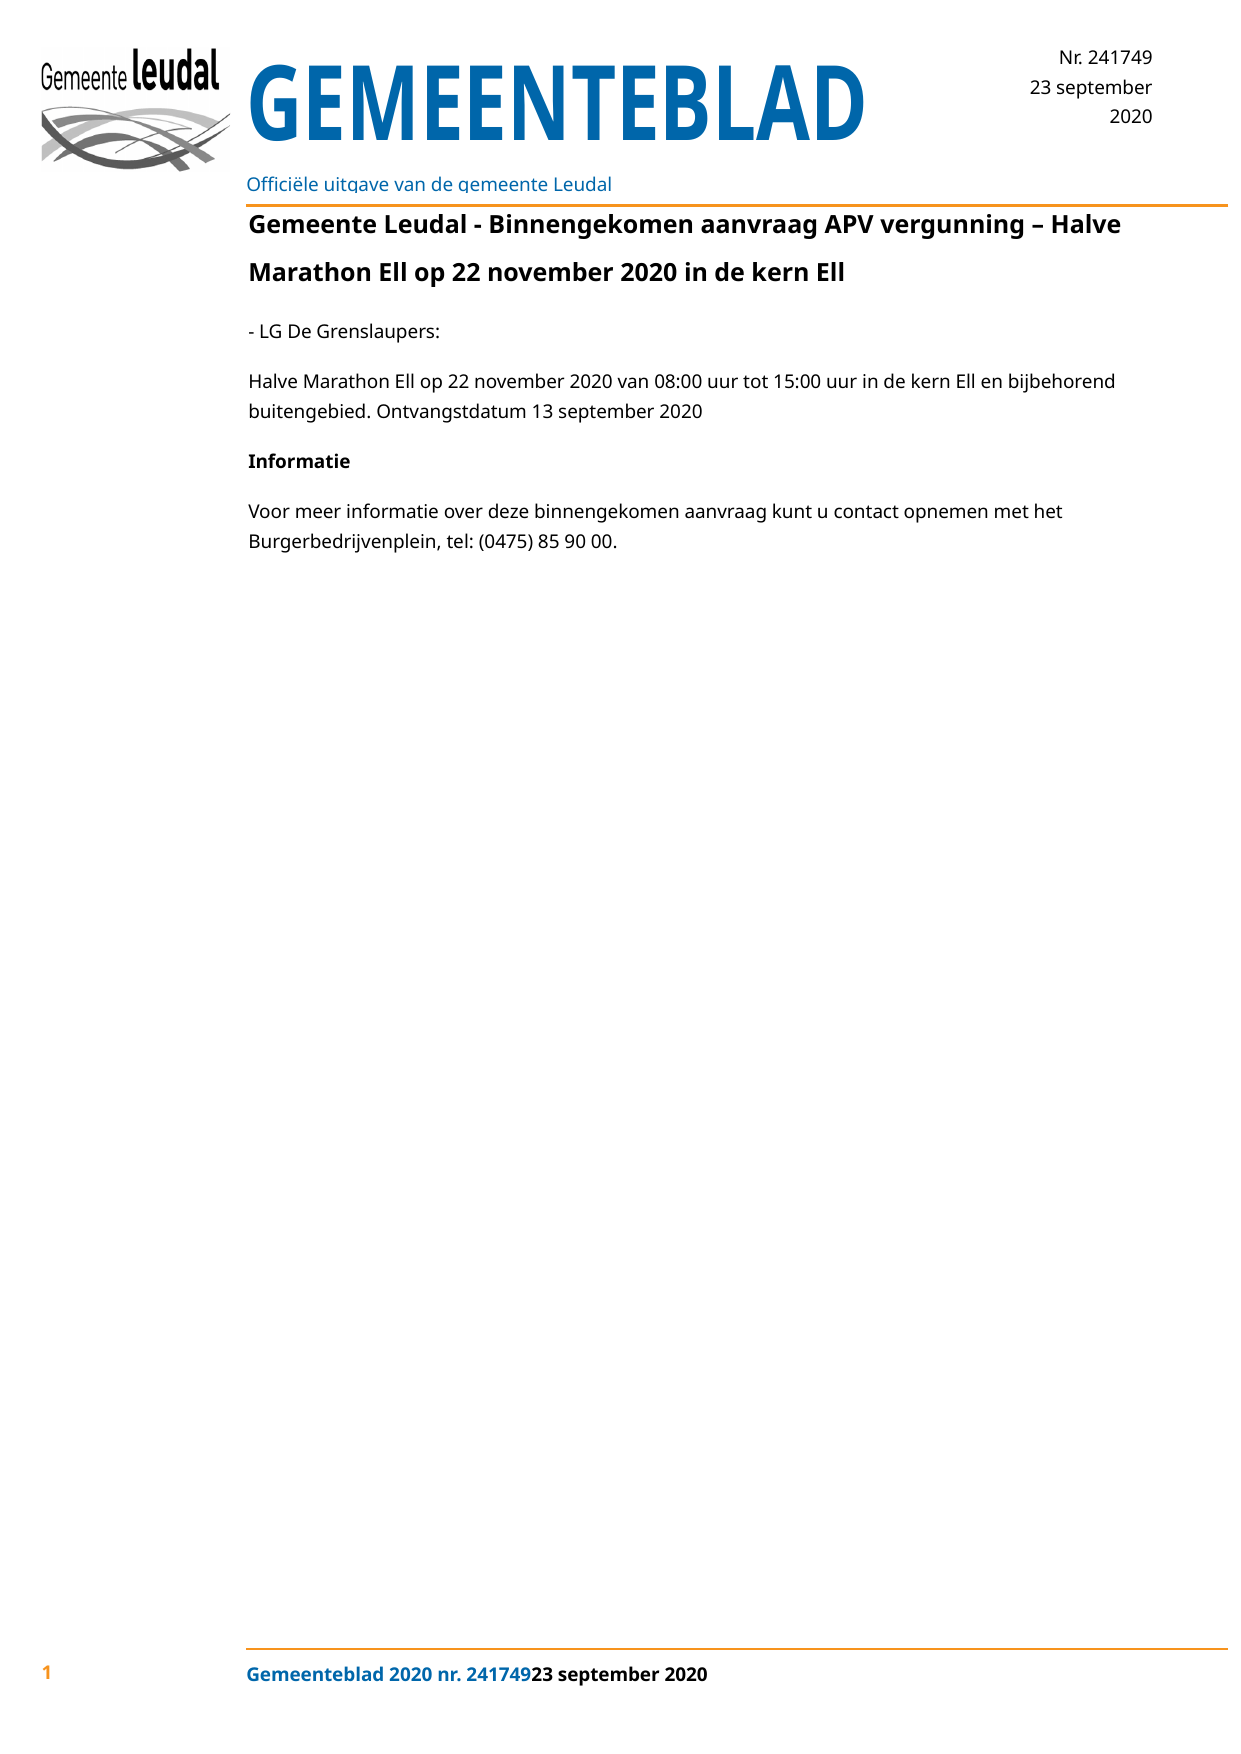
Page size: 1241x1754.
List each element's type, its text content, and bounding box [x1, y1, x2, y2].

picture [41, 47, 231, 172]
text - LG De Grenslaupers: [248, 318, 1152, 344]
text Halve Marathon Ell op 22 november 2020 van 08:00 uur tot 15:00 uur in de kern Ell en bijbehorend buitengebied. Ontvangstdatum 13 september 2020 [248, 368, 1152, 424]
text Voor meer informatie over deze binnengekomen aanvraag kunt u contact opnemen met het Burgerbedrijvenplein, tel: (0475) 85 90 00. [248, 499, 1152, 554]
text Informatie [248, 448, 1152, 474]
text Gemeente Leudal - Binnengekomen aanvraag APV vergunning – Halve Marathon Ell op 22 november 2020 in de kern Ell [248, 207, 1152, 288]
